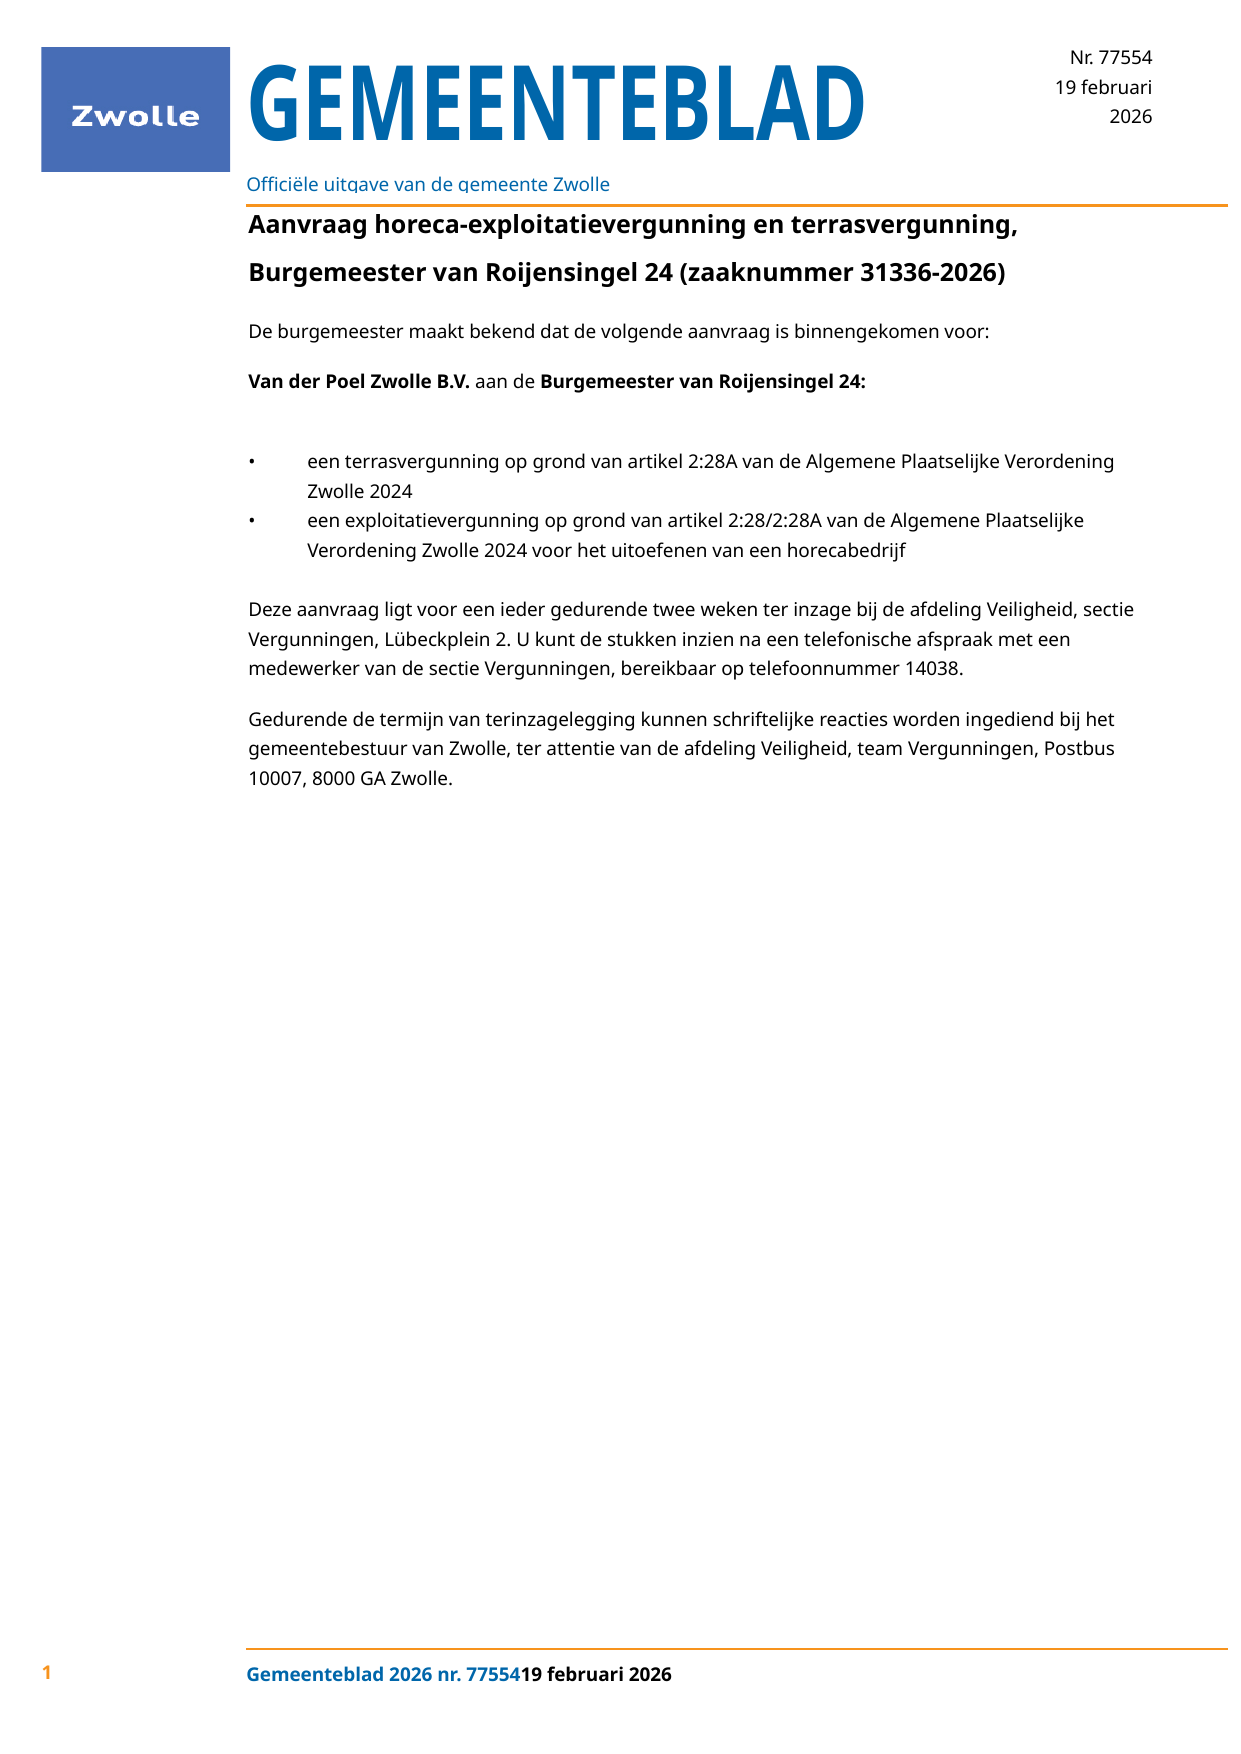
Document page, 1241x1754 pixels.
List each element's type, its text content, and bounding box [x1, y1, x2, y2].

text Gedurende de termijn van terinzagelegging kunnen schriftelijke reacties worden ingediend bij het gemeentebestuur van Zwolle, ter attentie van de afdeling Veiligheid, team Vergunningen, Postbus 10007, 8000 GA Zwolle. [248, 706, 1152, 791]
text Van der Poel Zwolle B.V. aan de Burgemeester van Roijensingel 24: [248, 368, 1152, 394]
text Deze aanvraag ligt voor een ieder gedurende twee weken ter inzage bij de afdeling Veiligheid, sectie Vergunningen, Lübeckplein 2. U kunt de stukken inzien na een telefonische afspraak met een medewerker van de sectie Vergunningen, bereikbaar op telefoonnummer 14038. [248, 596, 1152, 681]
text De burgemeester maakt bekend dat de volgende aanvraag is binnengekomen voor: [248, 318, 1152, 344]
picture [41, 47, 231, 172]
list een exploitatievergunning op grond van artikel 2:28/2:28A van de Algemene Plaatselijke Verordening Zwolle 2024 voor het uitoefenen van een horecabedrijf [248, 507, 1152, 563]
text Aanvraag horeca-exploitatievergunning en terrasvergunning, Burgemeester van Roijensingel 24 (zaaknummer 31336-2026) [248, 207, 1152, 288]
list een terrasvergunning op grond van artikel 2:28A van de Algemene Plaatselijke Verordening Zwolle 2024 [248, 448, 1152, 504]
